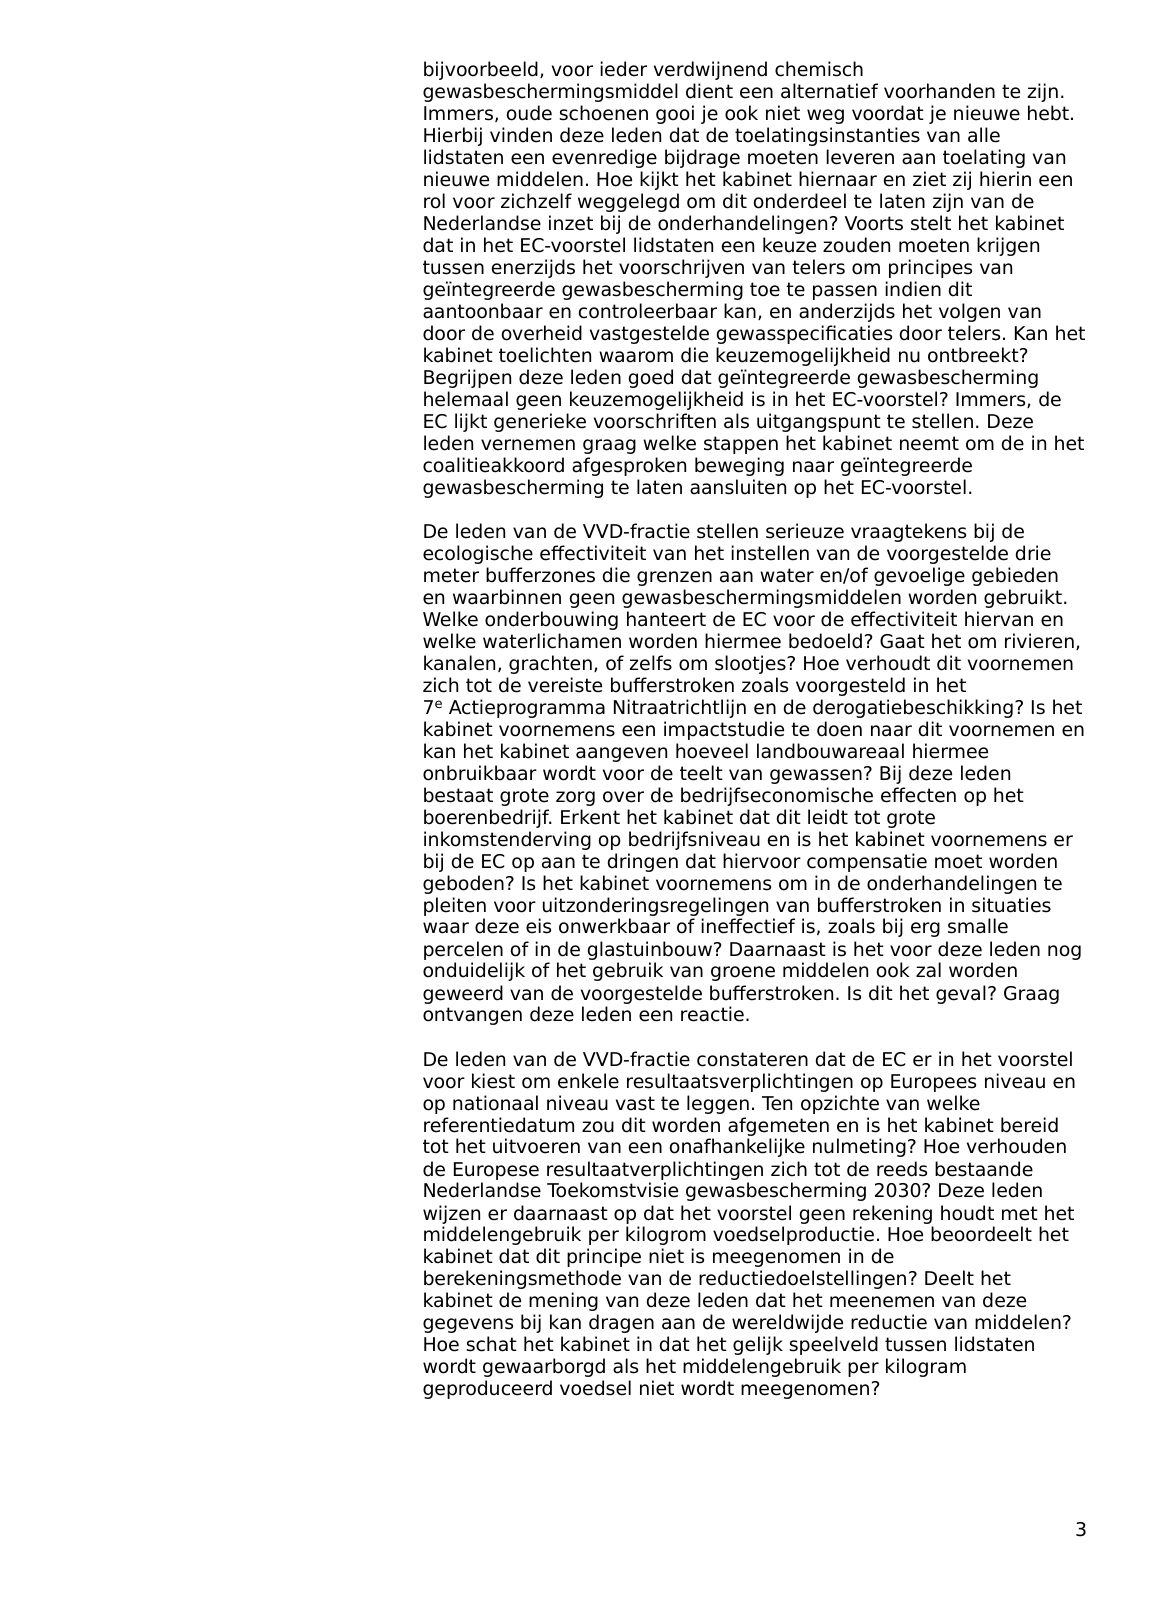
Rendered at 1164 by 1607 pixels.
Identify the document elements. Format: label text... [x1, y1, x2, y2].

text bijvoorbeeld, voor ieder verdwijnend chemisch gewasbeschermingsmiddel dient een alternatief voorhanden te zijn. Immers, oude schoenen gooi je ook niet weg voordat je nieuwe hebt. Hierbij vinden deze leden dat de toelatingsinstanties van alle lidstaten een evenredige bijdrage moeten leveren aan toelating van nieuwe middelen. Hoe kijkt het kabinet hiernaar en ziet zij hierin een rol voor zichzelf weggelegd om dit onderdeel te laten zijn van de Nederlandse inzet bij de onderhandelingen? Voorts stelt het kabinet dat in het EC-voorstel lidstaten een keuze zouden moeten krijgen tussen enerzijds het voorschrijven van telers om principes van geïntegreerde gewasbescherming toe te passen indien dit aantoonbaar en controleerbaar kan, en anderzijds het volgen van door de overheid vastgestelde gewasspecificaties door telers. Kan het kabinet toelichten waarom die keuzemogelijkheid nu ontbreekt? Begrijpen deze leden goed dat geïntegreerde gewasbescherming helemaal geen keuzemogelijkheid is in het EC-voorstel? Immers, de EC lijkt generieke voorschriften als uitgangspunt te stellen. Deze leden vernemen graag welke stappen het kabinet neemt om de in het coalitieakkoord afgesproken beweging naar geïntegreerde gewasbescherming te laten aansluiten op het EC-voorstel. [422, 59, 1087, 499]
text De leden van de VVD-fractie constateren dat de EC er in het voorstel voor kiest om enkele resultaatsverplichtingen op Europees niveau en op nationaal niveau vast te leggen. Ten opzichte van welke referentiedatum zou dit worden afgemeten en is het kabinet bereid tot het uitvoeren van een onafhankelijke nulmeting? Hoe verhouden de Europese resultaatverplichtingen zich tot de reeds bestaande Nederlandse Toekomstvisie gewasbescherming 2030? Deze leden wijzen er daarnaast op dat het voorstel geen rekening houdt met het middelengebruik per kilogrom voedselproductie. Hoe beoordeelt het kabinet dat dit principe niet is meegenomen in de berekeningsmethode van de reductiedoelstellingen? Deelt het kabinet de mening van deze leden dat het meenemen van deze gegevens bij kan dragen aan de wereldwijde reductie van middelen? Hoe schat het kabinet in dat het gelijk speelveld tussen lidstaten wordt gewaarborgd als het middelengebruik per kilogram geproduceerd voedsel niet wordt meegenomen? [422, 1048, 1087, 1400]
text De leden van de VVD-fractie stellen serieuze vraagtekens bij de ecologische effectiviteit van het instellen van de voorgestelde drie meter bufferzones die grenzen aan water en/of gevoelige gebieden en waarbinnen geen gewasbeschermingsmiddelen worden gebruikt. Welke onderbouwing hanteert de EC voor de effectiviteit hiervan en welke waterlichamen worden hiermee bedoeld? Gaat het om rivieren, kanalen, grachten, of zelfs om slootjes? Hoe verhoudt dit voornemen zich tot de vereiste bufferstroken zoals voorgesteld in het 7e Actieprogramma Nitraatrichtlijn en de derogatiebeschikking? Is het kabinet voornemens een impactstudie te doen naar dit voornemen en kan het kabinet aangeven hoeveel landbouwareaal hiermee onbruikbaar wordt voor de teelt van gewassen? Bij deze leden bestaat grote zorg over de bedrijfseconomische effecten op het boerenbedrijf. Erkent het kabinet dat dit leidt tot grote inkomstenderving op bedrijfsniveau en is het kabinet voornemens er bij de EC op aan te dringen dat hiervoor compensatie moet worden geboden? Is het kabinet voornemens om in de onderhandelingen te pleiten voor uitzonderingsregelingen van bufferstroken in situaties waar deze eis onwerkbaar of ineffectief is, zoals bij erg smalle percelen of in de glastuinbouw? Daarnaast is het voor deze leden nog onduidelijk of het gebruik van groene middelen ook zal worden geweerd van de voorgestelde bufferstroken. Is dit het geval? Graag ontvangen deze leden een reactie. [422, 521, 1087, 1026]
